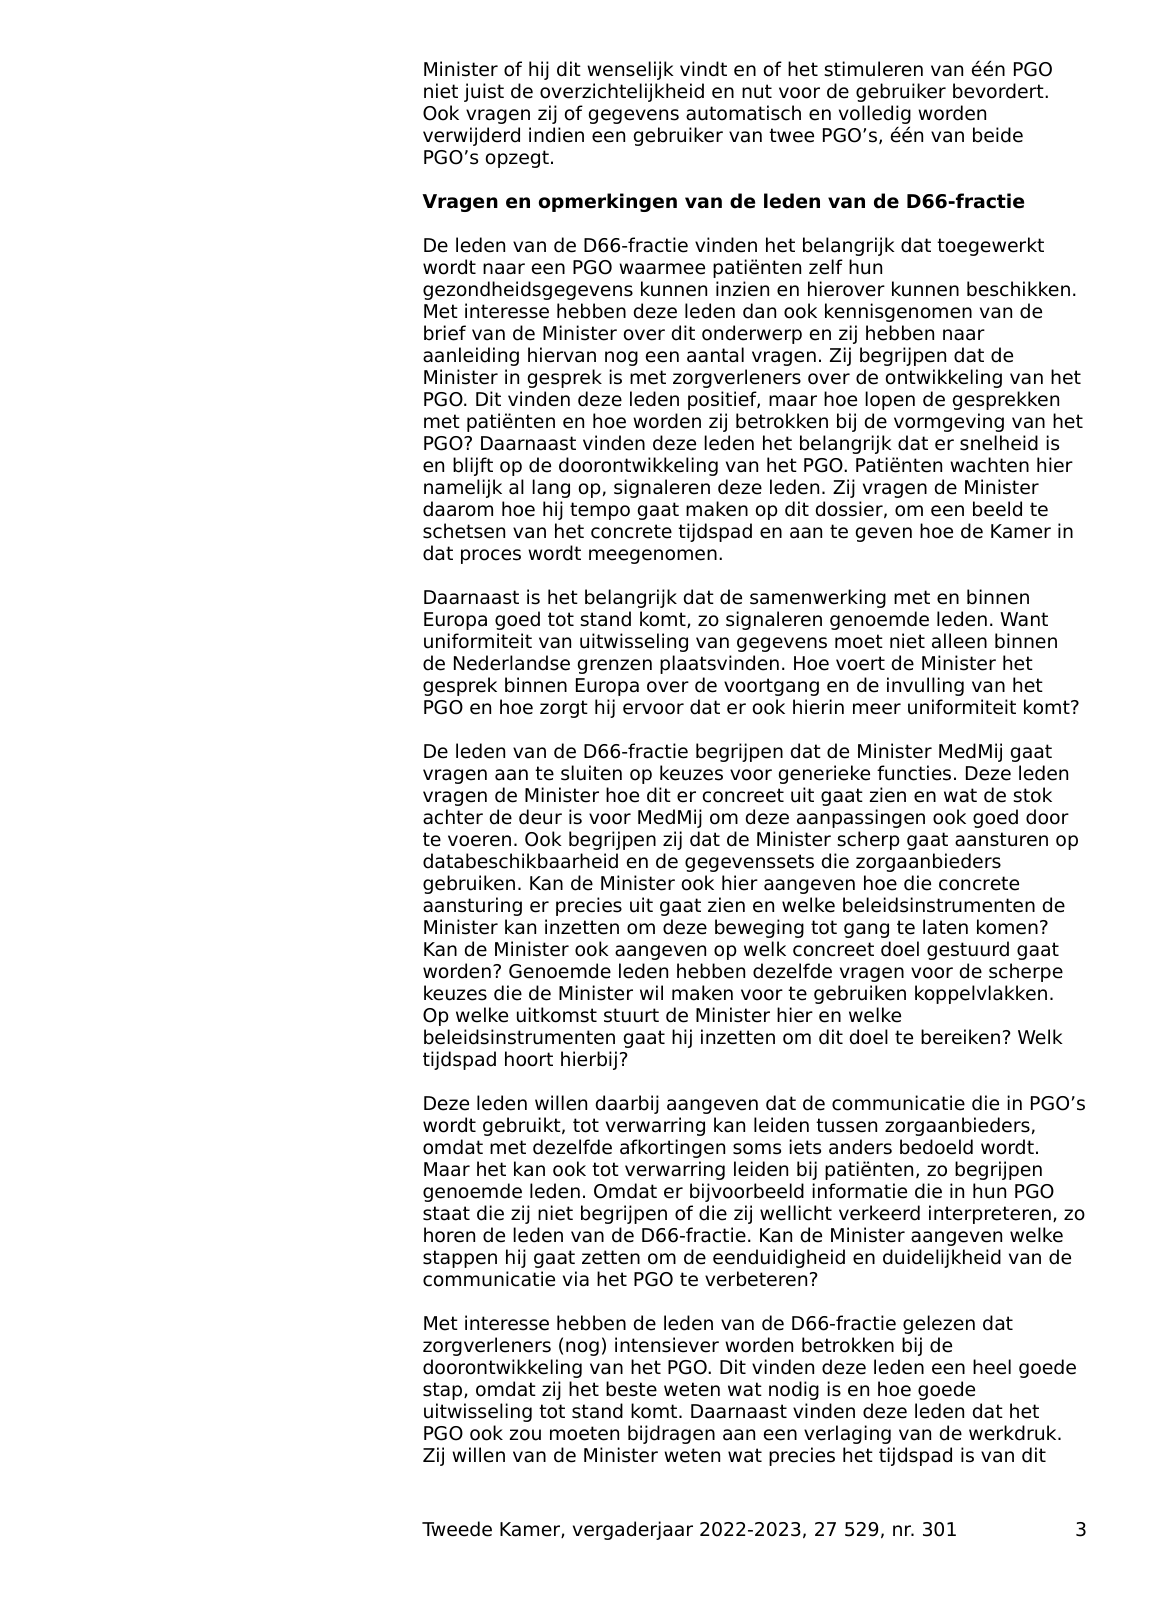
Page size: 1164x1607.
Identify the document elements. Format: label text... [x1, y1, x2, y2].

text Deze leden willen daarbij aangeven dat de communicatie die in PGO’s wordt gebruikt, tot verwarring kan leiden tussen zorgaanbieders, omdat met dezelfde afkortingen soms iets anders bedoeld wordt. Maar het kan ook tot verwarring leiden bij patiënten, zo begrijpen genoemde leden. Omdat er bijvoorbeeld informatie die in hun PGO staat die zij niet begrijpen of die zij wellicht verkeerd interpreteren, zo horen de leden van de D66-fractie. Kan de Minister aangeven welke stappen hij gaat zetten om de eenduidigheid en duidelijkheid van de communicatie via het PGO te verbeteren? [422, 1093, 1087, 1291]
text Met interesse hebben de leden van de D66-fractie gelezen dat zorgverleners (nog) intensiever worden betrokken bij de doorontwikkeling van het PGO. Dit vinden deze leden een heel goede stap, omdat zij het beste weten wat nodig is en hoe goede uitwisseling tot stand komt. Daarnaast vinden deze leden dat het PGO ook zou moeten bijdragen aan een verlaging van de werkdruk. Zij willen van de Minister weten wat precies het tijdspad is van dit [422, 1313, 1087, 1467]
text De leden van de D66-fractie vinden het belangrijk dat toegewerkt wordt naar een PGO waarmee patiënten zelf hun gezondheidsgegevens kunnen inzien en hierover kunnen beschikken. Met interesse hebben deze leden dan ook kennisgenomen van de brief van de Minister over dit onderwerp en zij hebben naar aanleiding hiervan nog een aantal vragen. Zij begrijpen dat de Minister in gesprek is met zorgverleners over de ontwikkeling van het PGO. Dit vinden deze leden positief, maar hoe lopen de gesprekken met patiënten en hoe worden zij betrokken bij de vormgeving van het PGO? Daarnaast vinden deze leden het belangrijk dat er snelheid is en blijft op de doorontwikkeling van het PGO. Patiënten wachten hier namelijk al lang op, signaleren deze leden. Zij vragen de Minister daarom hoe hij tempo gaat maken op dit dossier, om een beeld te schetsen van het concrete tijdspad en aan te geven hoe de Kamer in dat proces wordt meegenomen. [422, 235, 1087, 565]
text Daarnaast is het belangrijk dat de samenwerking met en binnen Europa goed tot stand komt, zo signaleren genoemde leden. Want uniformiteit van uitwisseling van gegevens moet niet alleen binnen de Nederlandse grenzen plaatsvinden. Hoe voert de Minister het gesprek binnen Europa over de voortgang en de invulling van het PGO en hoe zorgt hij ervoor dat er ook hierin meer uniformiteit komt? [422, 587, 1087, 719]
subtitle Vragen en opmerkingen van de leden van de D66-fractie [422, 191, 1087, 213]
text Minister of hij dit wenselijk vindt en of het stimuleren van één PGO niet juist de overzichtelijkheid en nut voor de gebruiker bevordert. Ook vragen zij of gegevens automatisch en volledig worden verwijderd indien een gebruiker van twee PGO’s, één van beide PGO’s opzegt. [422, 59, 1087, 169]
text De leden van de D66-fractie begrijpen dat de Minister MedMij gaat vragen aan te sluiten op keuzes voor generieke functies. Deze leden vragen de Minister hoe dit er concreet uit gaat zien en wat de stok achter de deur is voor MedMij om deze aanpassingen ook goed door te voeren. Ook begrijpen zij dat de Minister scherp gaat aansturen op databeschikbaarheid en de gegevenssets die zorgaanbieders gebruiken. Kan de Minister ook hier aangeven hoe die concrete aansturing er precies uit gaat zien en welke beleidsinstrumenten de Minister kan inzetten om deze beweging tot gang te laten komen? Kan de Minister ook aangeven op welk concreet doel gestuurd gaat worden? Genoemde leden hebben dezelfde vragen voor de scherpe keuzes die de Minister wil maken voor te gebruiken koppelvlakken. Op welke uitkomst stuurt de Minister hier en welke beleidsinstrumenten gaat hij inzetten om dit doel te bereiken? Welk tijdspad hoort hierbij? [422, 741, 1087, 1071]
